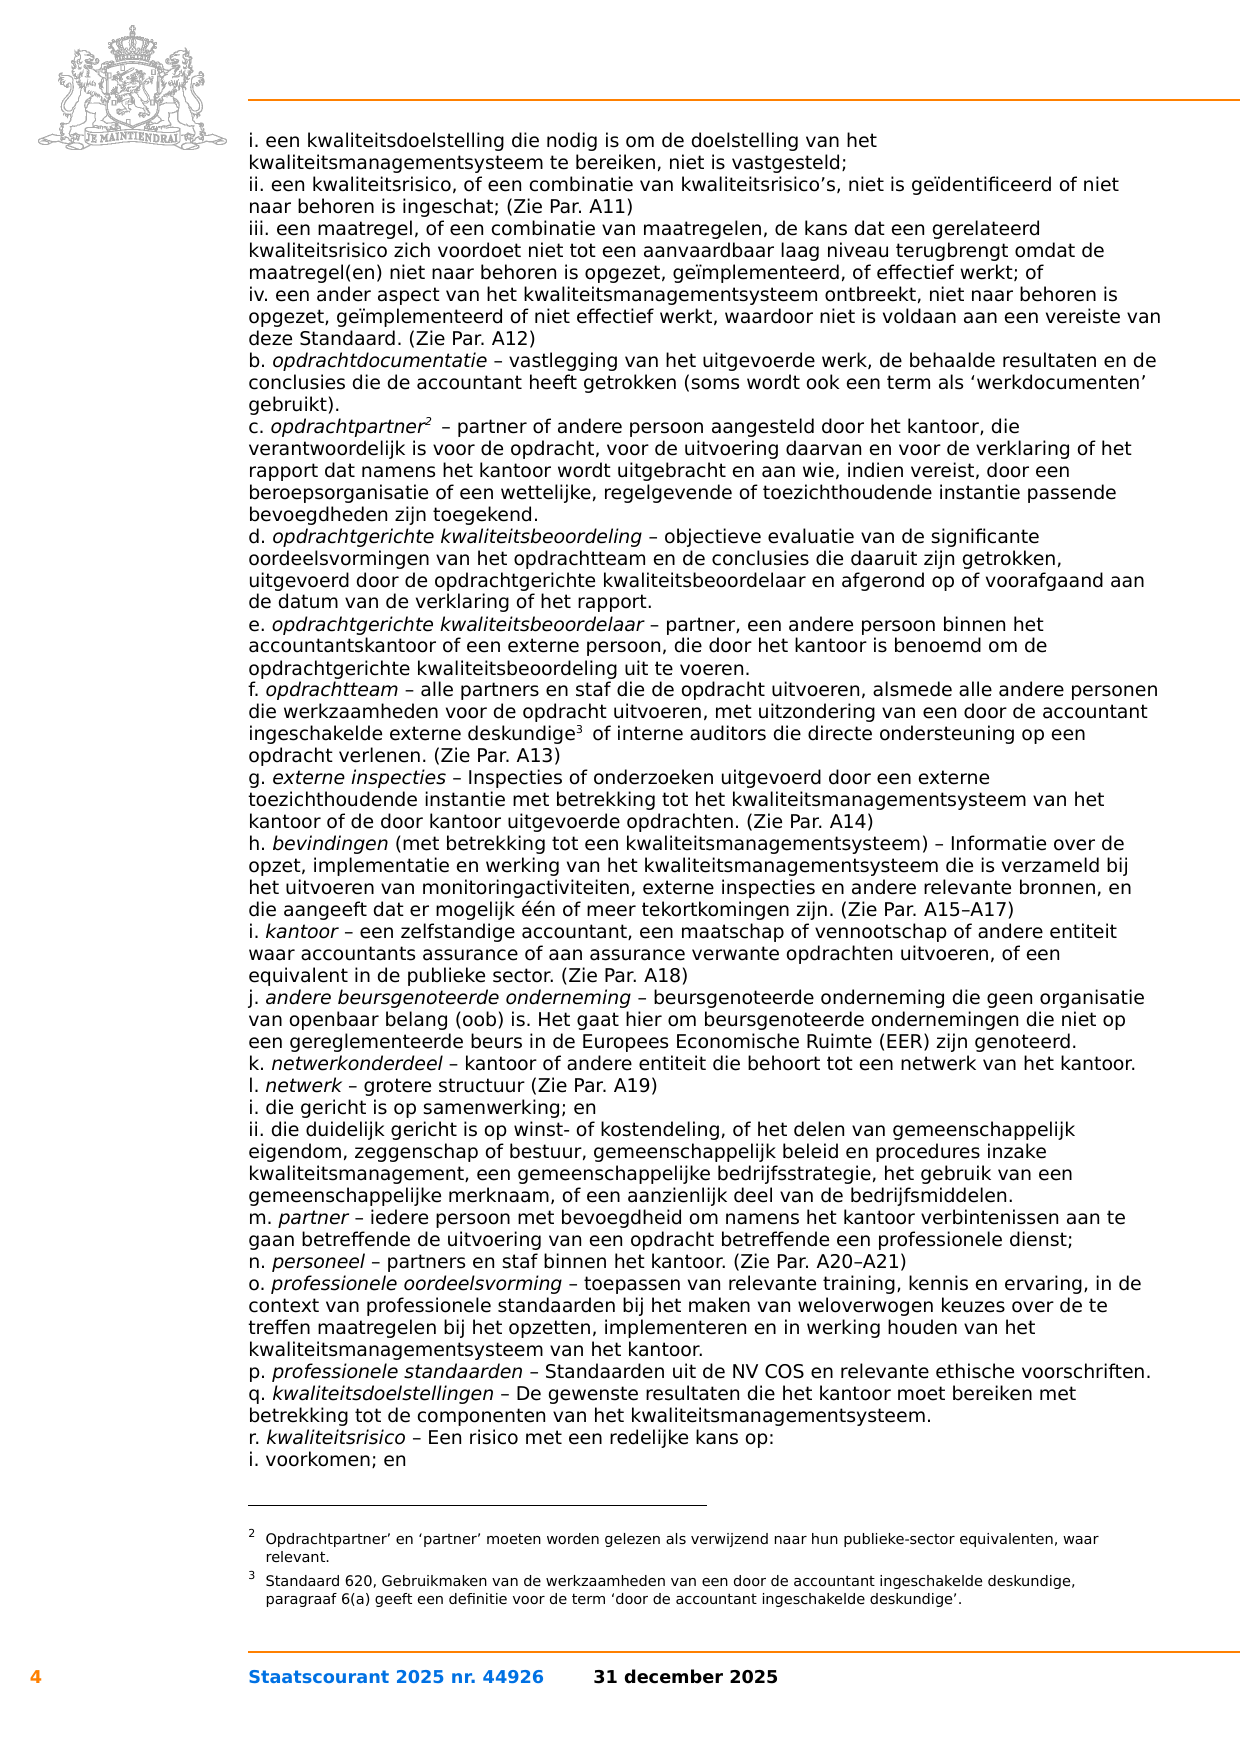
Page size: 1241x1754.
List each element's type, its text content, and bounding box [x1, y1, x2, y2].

text n. personeel – partners en staf binnen het kantoor. (Zie Par. A20–A21) [248, 1251, 1163, 1273]
text ii. een kwaliteitsrisico, of een combinatie van kwaliteitsrisico’s, niet is geïdentificeerd of niet naar behoren is ingeschat; (Zie Par. A11) [248, 174, 1163, 218]
text q. kwaliteitsdoelstellingen – De gewenste resultaten die het kantoor moet bereiken met betrekking tot de componenten van het kwaliteitsmanagementsysteem. [248, 1383, 1163, 1427]
text c. opdrachtpartner – partner of andere persoon aangesteld door het kantoor, die verantwoordelijk is voor de opdracht, voor de uitvoering daarvan en voor de verklaring of het rapport dat namens het kantoor wordt uitgebracht en aan wie, indien vereist, door een beroepsorganisatie of een wettelijke, regelgevende of toezichthoudende instantie passende bevoegdheden zijn toegekend. [248, 416, 1163, 526]
text iv. een ander aspect van het kwaliteitsmanagementsysteem ontbreekt, niet naar behoren is opgezet, geïmplementeerd of niet effectief werkt, waardoor niet is voldaan aan een vereiste van deze Standaard. (Zie Par. A12) [248, 284, 1163, 350]
text r. kwaliteitsrisico – Een risico met een redelijke kans op: [248, 1427, 1163, 1449]
text m. partner – iedere persoon met bevoegdheid om namens het kantoor verbintenissen aan te gaan betreffende de uitvoering van een opdracht betreffende een professionele dienst; [248, 1207, 1163, 1251]
text i. die gericht is op samenwerking; en [248, 1097, 1163, 1119]
text g. externe inspecties – Inspecties of onderzoeken uitgevoerd door een externe toezichthoudende instantie met betrekking tot het kwaliteitsmanagementsysteem van het kantoor of de door kantoor uitgevoerde opdrachten. (Zie Par. A14) [248, 767, 1163, 833]
text Opdrachtpartner’ en ‘partner’ moeten worden gelezen als verwijzend naar hun publieke-sector equivalenten, waar relevant. [248, 1527, 1163, 1566]
text d. opdrachtgerichte kwaliteitsbeoordeling – objectieve evaluatie van de significante oordeelsvormingen van het opdrachtteam en de conclusies die daaruit zijn getrokken, uitgevoerd door de opdrachtgerichte kwaliteitsbeoordelaar en afgerond op of voorafgaand aan de datum van de verklaring of het rapport. [248, 526, 1163, 613]
text i. een kwaliteitsdoelstelling die nodig is om de doelstelling van het kwaliteitsmanagementsysteem te bereiken, niet is vastgesteld; [248, 130, 1163, 174]
text h. bevindingen (met betrekking tot een kwaliteitsmanagementsysteem) – Informatie over de opzet, implementatie en werking van het kwaliteitsmanagementsysteem die is verzameld bij het uitvoeren van monitoringactiviteiten, externe inspecties en andere relevante bronnen, en die aangeeft dat er mogelijk één of meer tekortkomingen zijn. (Zie Par. A15–A17) [248, 833, 1163, 921]
text o. professionele oordeelsvorming – toepassen van relevante training, kennis en ervaring, in de context van professionele standaarden bij het maken van weloverwogen keuzes over de te treffen maatregelen bij het opzetten, implementeren en in werking houden van het kwaliteitsmanagementsysteem van het kantoor. [248, 1273, 1163, 1361]
text f. opdrachtteam – alle partners en staf die de opdracht uitvoeren, alsmede alle andere personen die werkzaamheden voor de opdracht uitvoeren, met uitzondering van een door de accountant ingeschakelde externe deskundige of interne auditors die directe ondersteuning op een opdracht verlenen. (Zie Par. A13) [248, 679, 1163, 767]
text j. andere beursgenoteerde onderneming – beursgenoteerde onderneming die geen organisatie van openbaar belang (oob) is. Het gaat hier om beursgenoteerde ondernemingen die niet op een gereglementeerde beurs in de Europees Economische Ruimte (EER) zijn genoteerd. [248, 987, 1163, 1053]
picture [38, 25, 227, 150]
text i. voorkomen; en [248, 1449, 1163, 1471]
text b. opdrachtdocumentatie – vastlegging van het uitgevoerde werk, de behaalde resultaten en de conclusies die de accountant heeft getrokken (soms wordt ook een term als ‘werkdocumenten’ gebruikt). [248, 350, 1163, 416]
text ii. die duidelijk gericht is op winst- of kostendeling, of het delen van gemeenschappelijk eigendom, zeggenschap of bestuur, gemeenschappelijk beleid en procedures inzake kwaliteitsmanagement, een gemeenschappelijke bedrijfsstrategie, het gebruik van een gemeenschappelijke merknaam, of een aanzienlijk deel van de bedrijfsmiddelen. [248, 1119, 1163, 1207]
text p. professionele standaarden – Standaarden uit de NV COS en relevante ethische voorschriften. [248, 1361, 1163, 1383]
text l. netwerk – grotere structuur (Zie Par. A19) [248, 1075, 1163, 1097]
text Standaard 620, Gebruikmaken van de werkzaamheden van een door de accountant ingeschakelde deskundige, paragraaf 6(a) geeft een definitie voor de term ‘door de accountant ingeschakelde deskundige’. [248, 1569, 1163, 1608]
text iii. een maatregel, of een combinatie van maatregelen, de kans dat een gerelateerd kwaliteitsrisico zich voordoet niet tot een aanvaardbaar laag niveau terugbrengt omdat de maatregel(en) niet naar behoren is opgezet, geïmplementeerd, of effectief werkt; of [248, 218, 1163, 284]
text e. opdrachtgerichte kwaliteitsbeoordelaar – partner, een andere persoon binnen het accountantskantoor of een externe persoon, die door het kantoor is benoemd om de opdrachtgerichte kwaliteitsbeoordeling uit te voeren. [248, 613, 1163, 679]
text i. kantoor – een zelfstandige accountant, een maatschap of vennootschap of andere entiteit waar accountants assurance of aan assurance verwante opdrachten uitvoeren, of een equivalent in de publieke sector. (Zie Par. A18) [248, 921, 1163, 987]
text k. netwerkonderdeel – kantoor of andere entiteit die behoort tot een netwerk van het kantoor. [248, 1053, 1163, 1075]
